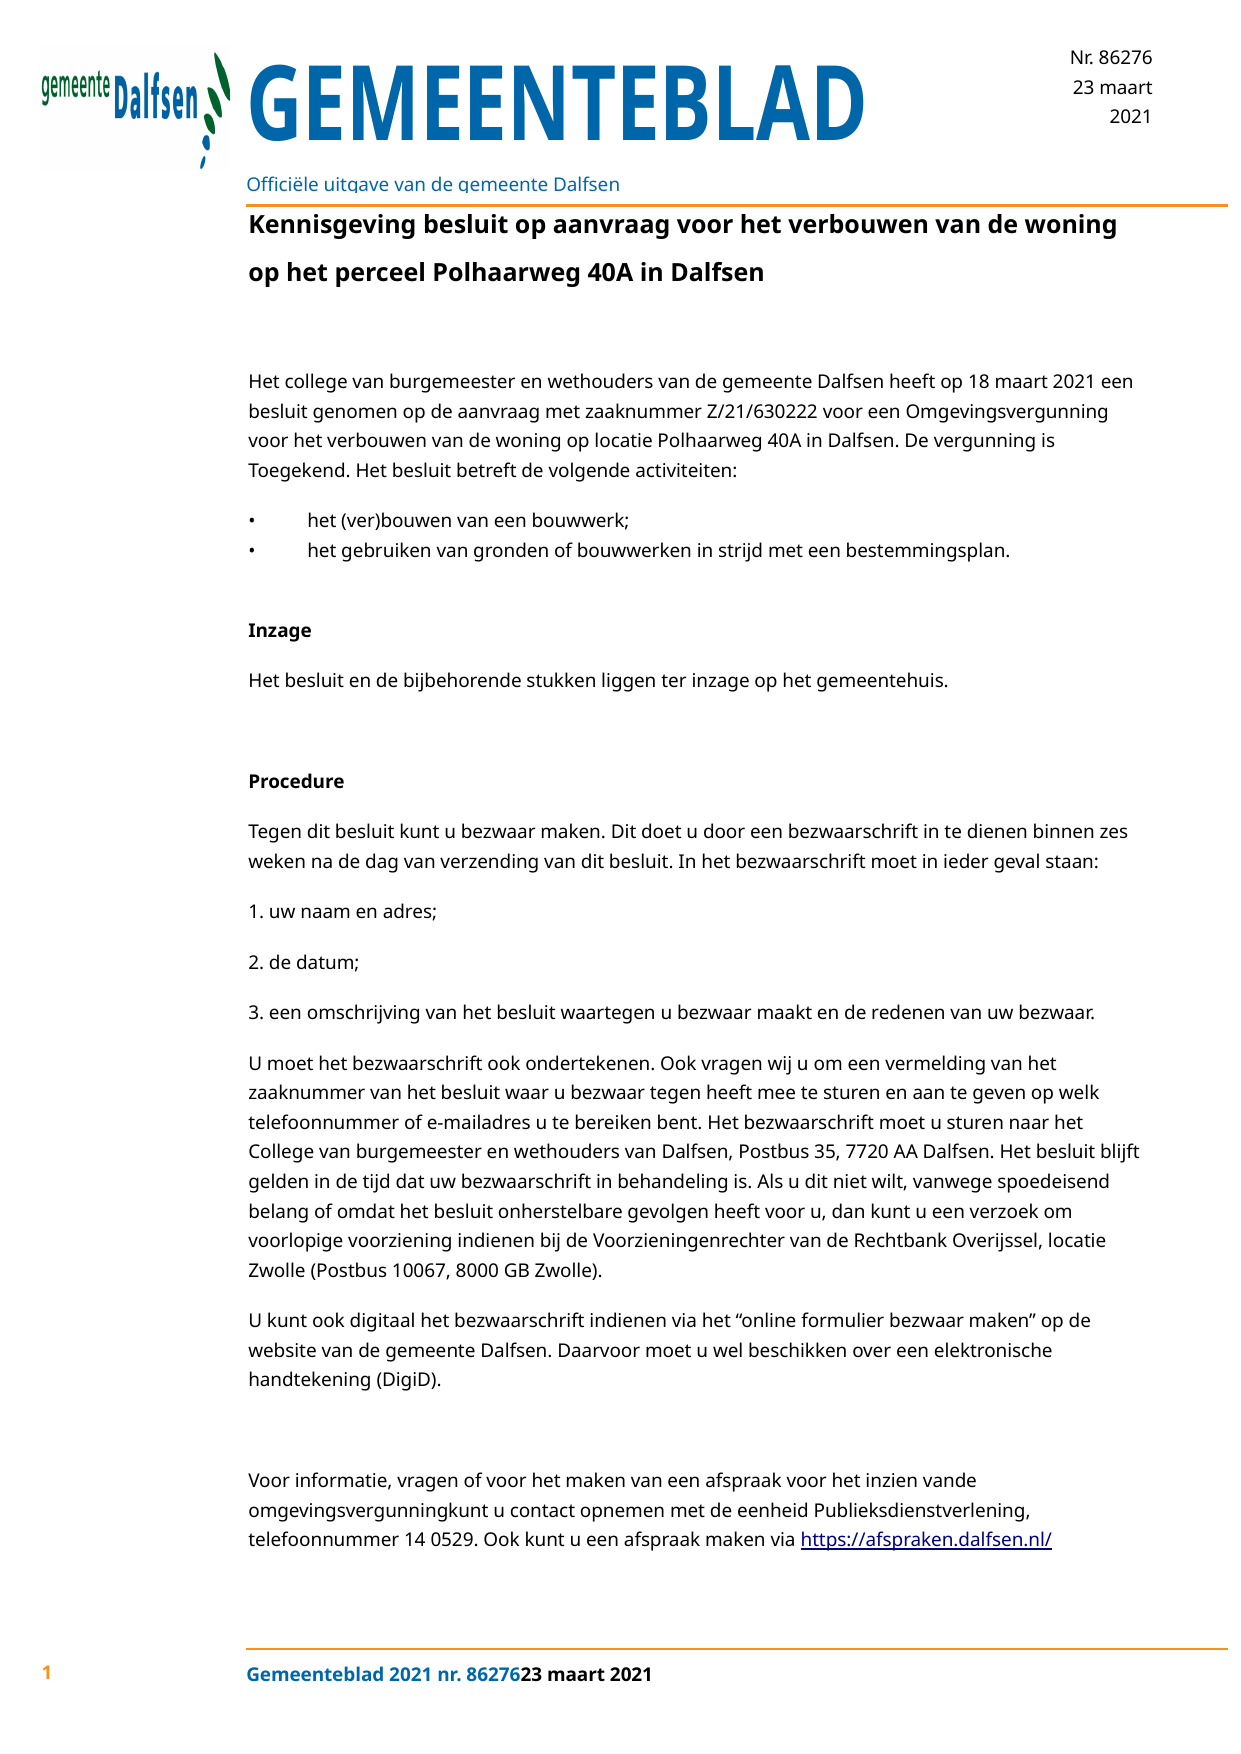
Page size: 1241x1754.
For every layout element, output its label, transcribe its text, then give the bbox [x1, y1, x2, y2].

text 2. de datum; [248, 949, 1152, 975]
picture [41, 47, 231, 172]
list het gebruiken van gronden of bouwwerken in strijd met een bestemmingsplan. [248, 537, 1152, 563]
text Tegen dit besluit kunt u bezwaar maken. Dit doet u door een bezwaarschrift in te dienen binnen zes weken na de dag van verzending van dit besluit. In het bezwaarschrift moet in ieder geval staan: [248, 819, 1152, 874]
text U moet het bezwaarschrift ook ondertekenen. Ook vragen wij u om een vermelding van het zaaknummer van het besluit waar u bezwaar tegen heeft mee te sturen en aan te geven op welk telefoonnummer of e-mailadres u te bereiken bent. Het bezwaarschrift moet u sturen naar het College van burgemeester en wethouders van Dalfsen, Postbus 35, 7720 AA Dalfsen. Het besluit blijft gelden in de tijd dat uw bezwaarschrift in behandeling is. Als u dit niet wilt, vanwege spoedeisend belang of omdat het besluit onherstelbare gevolgen heeft voor u, dan kunt u een verzoek om voorlopige voorziening indienen bij de Voorzieningenrechter van de Rechtbank Overijssel, locatie Zwolle (Postbus 10067, 8000 GB Zwolle). [248, 1050, 1152, 1283]
text Kennisgeving besluit op aanvraag voor het verbouwen van de woning op het perceel Polhaarweg 40A in Dalfsen [248, 207, 1152, 288]
text 3. een omschrijving van het besluit waartegen u bezwaar maakt en de redenen van uw bezwaar. [248, 999, 1152, 1025]
text Inzage [248, 617, 1152, 643]
text Het besluit en de bijbehorende stukken liggen ter inzage op het gemeentehuis. [248, 667, 1152, 693]
list het (ver)bouwen van een bouwwerk; [248, 507, 1152, 533]
text U kunt ook digitaal het bezwaarschrift indienen via het “online formulier bezwaar maken” op de website van de gemeente Dalfsen. Daarvoor moet u wel beschikken over een elektronische handtekening (DigiD). [248, 1307, 1152, 1392]
text Het college van burgemeester en wethouders van de gemeente Dalfsen heeft op 18 maart 2021 een besluit genomen op de aanvraag met zaaknummer Z/21/630222 voor een Omgevingsvergunning voor het verbouwen van de woning op locatie Polhaarweg 40A in Dalfsen. De vergunning is Toegekend. Het besluit betreft de volgende activiteiten: [248, 368, 1152, 483]
text Procedure [248, 768, 1152, 794]
text 1. uw naam en adres; [248, 899, 1152, 924]
text Voor informatie, vragen of voor het maken van een afspraak voor het inzien vande omgevingsvergunningkunt u contact opnemen met de eenheid Publieksdienstverlening, telefoonnummer 14 0529. Ook kunt u een afspraak maken via https://afspraken.dalfsen.nl/ [248, 1467, 1152, 1552]
